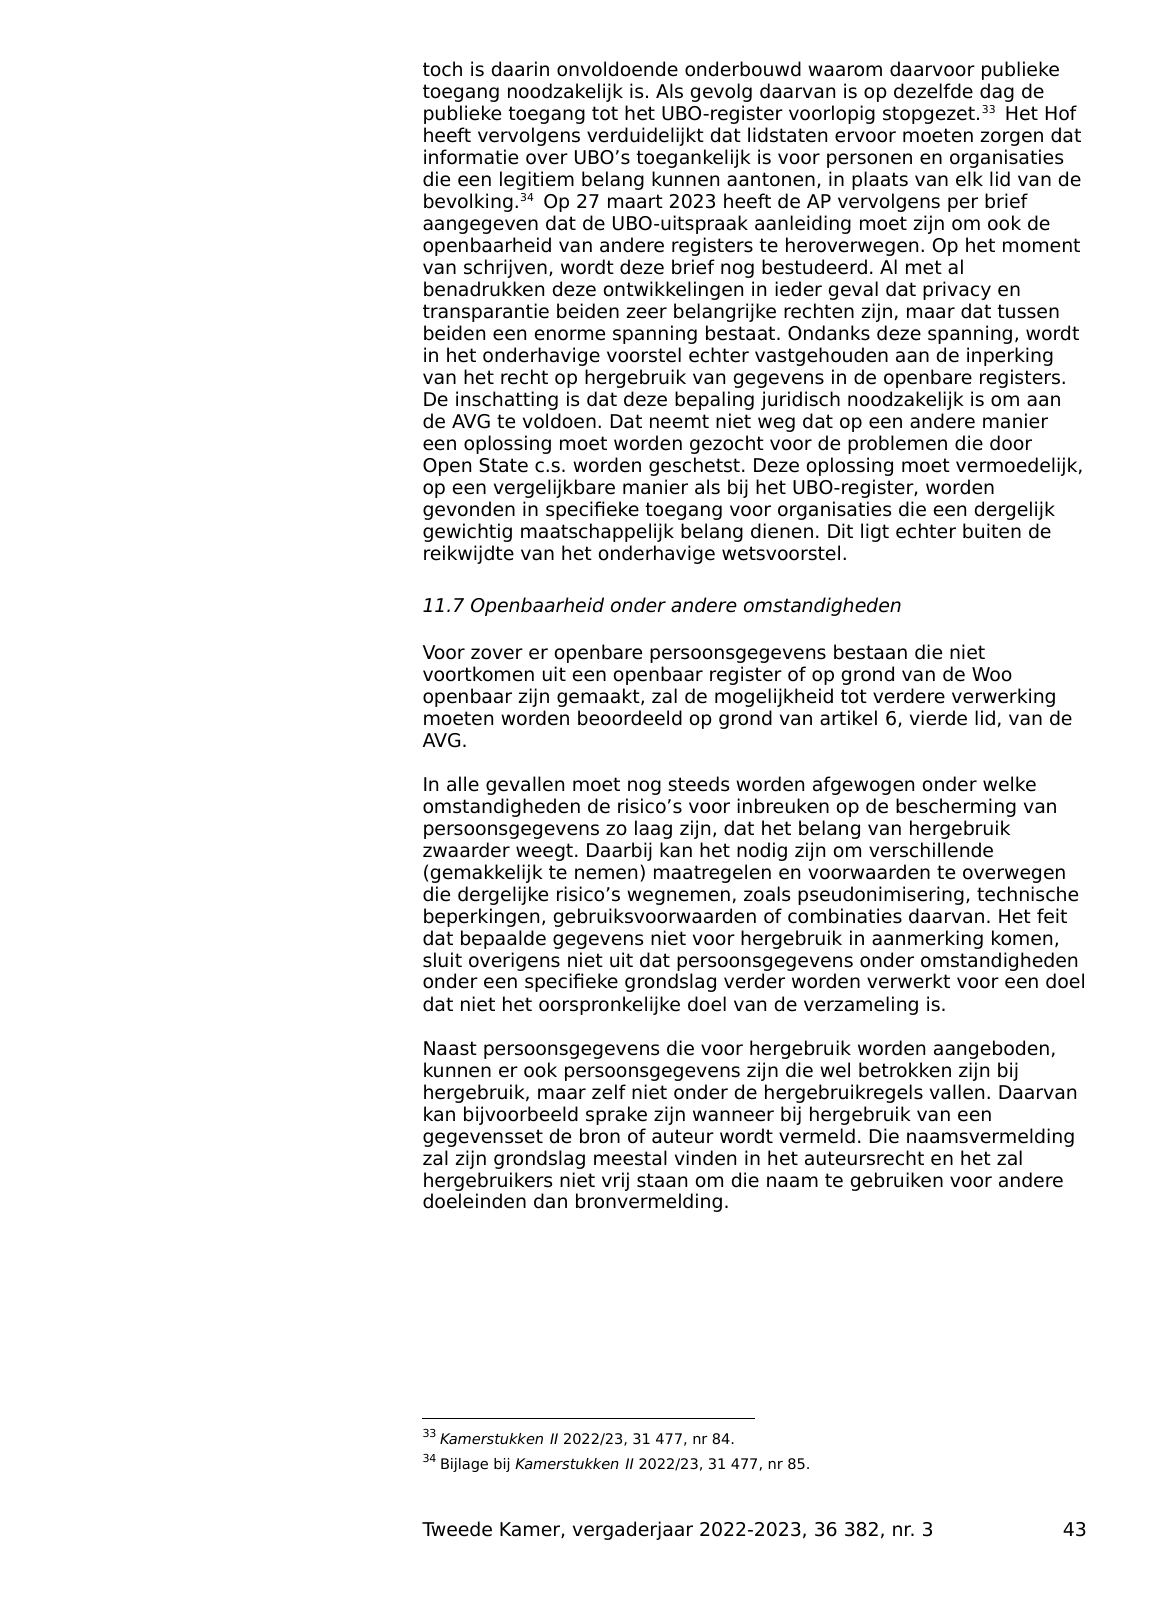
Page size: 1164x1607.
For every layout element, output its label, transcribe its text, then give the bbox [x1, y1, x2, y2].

subtitle 11.7 Openbaarheid onder andere omstandigheden [422, 594, 1087, 617]
text toch is daarin onvoldoende onderbouwd waarom daarvoor publieke toegang noodzakelijk is. Als gevolg daarvan is op dezelfde dag de publieke toegang tot het UBO-register voorlopig stopgezet. Het Hof heeft vervolgens verduidelijkt dat lidstaten ervoor moeten zorgen dat informatie over UBO’s toegankelijk is voor personen en organisaties die een legitiem belang kunnen aantonen, in plaats van elk lid van de bevolking. Op 27 maart 2023 heeft de AP vervolgens per brief aangegeven dat de UBO-uitspraak aanleiding moet zijn om ook de openbaarheid van andere registers te heroverwegen. Op het moment van schrijven, wordt deze brief nog bestudeerd. Al met al benadrukken deze ontwikkelingen in ieder geval dat privacy en transparantie beiden zeer belangrijke rechten zijn, maar dat tussen beiden een enorme spanning bestaat. Ondanks deze spanning, wordt in het onderhavige voorstel echter vastgehouden aan de inperking van het recht op hergebruik van gegevens in de openbare registers. De inschatting is dat deze bepaling juridisch noodzakelijk is om aan de AVG te voldoen. Dat neemt niet weg dat op een andere manier een oplossing moet worden gezocht voor de problemen die door Open State c.s. worden geschetst. Deze oplossing moet vermoedelijk, op een vergelijkbare manier als bij het UBO-register, worden gevonden in specifieke toegang voor organisaties die een dergelijk gewichtig maatschappelijk belang dienen. Dit ligt echter buiten de reikwijdte van het onderhavige wetsvoorstel. [422, 59, 1087, 564]
text Voor zover er openbare persoonsgegevens bestaan die niet voortkomen uit een openbaar register of op grond van de Woo openbaar zijn gemaakt, zal de mogelijkheid tot verdere verwerking moeten worden beoordeeld op grond van artikel 6, vierde lid, van de AVG. [422, 642, 1087, 751]
text Naast persoonsgegevens die voor hergebruik worden aangeboden, kunnen er ook persoonsgegevens zijn die wel betrokken zijn bij hergebruik, maar zelf niet onder de hergebruikregels vallen. Daarvan kan bijvoorbeeld sprake zijn wanneer bij hergebruik van een gegevensset de bron of auteur wordt vermeld. Die naamsvermelding zal zijn grondslag meestal vinden in het auteursrecht en het zal hergebruikers niet vrij staan om die naam te gebruiken voor andere doeleinden dan bronvermelding. [422, 1038, 1087, 1213]
text Kamerstukken II 2022/23, 31 477, nr 84. [422, 1427, 1087, 1449]
text Bijlage bij Kamerstukken II 2022/23, 31 477, nr 85. [422, 1452, 1087, 1474]
text In alle gevallen moet nog steeds worden afgewogen onder welke omstandigheden de risico’s voor inbreuken op de bescherming van persoonsgegevens zo laag zijn, dat het belang van hergebruik zwaarder weegt. Daarbij kan het nodig zijn om verschillende (gemakkelijk te nemen) maatregelen en voorwaarden te overwegen die dergelijke risico’s wegnemen, zoals pseudonimisering, technische beperkingen, gebruiksvoorwaarden of combinaties daarvan. Het feit dat bepaalde gegevens niet voor hergebruik in aanmerking komen, sluit overigens niet uit dat persoonsgegevens onder omstandigheden onder een specifieke grondslag verder worden verwerkt voor een doel dat niet het oorspronkelijke doel van de verzameling is. [422, 774, 1087, 1015]
